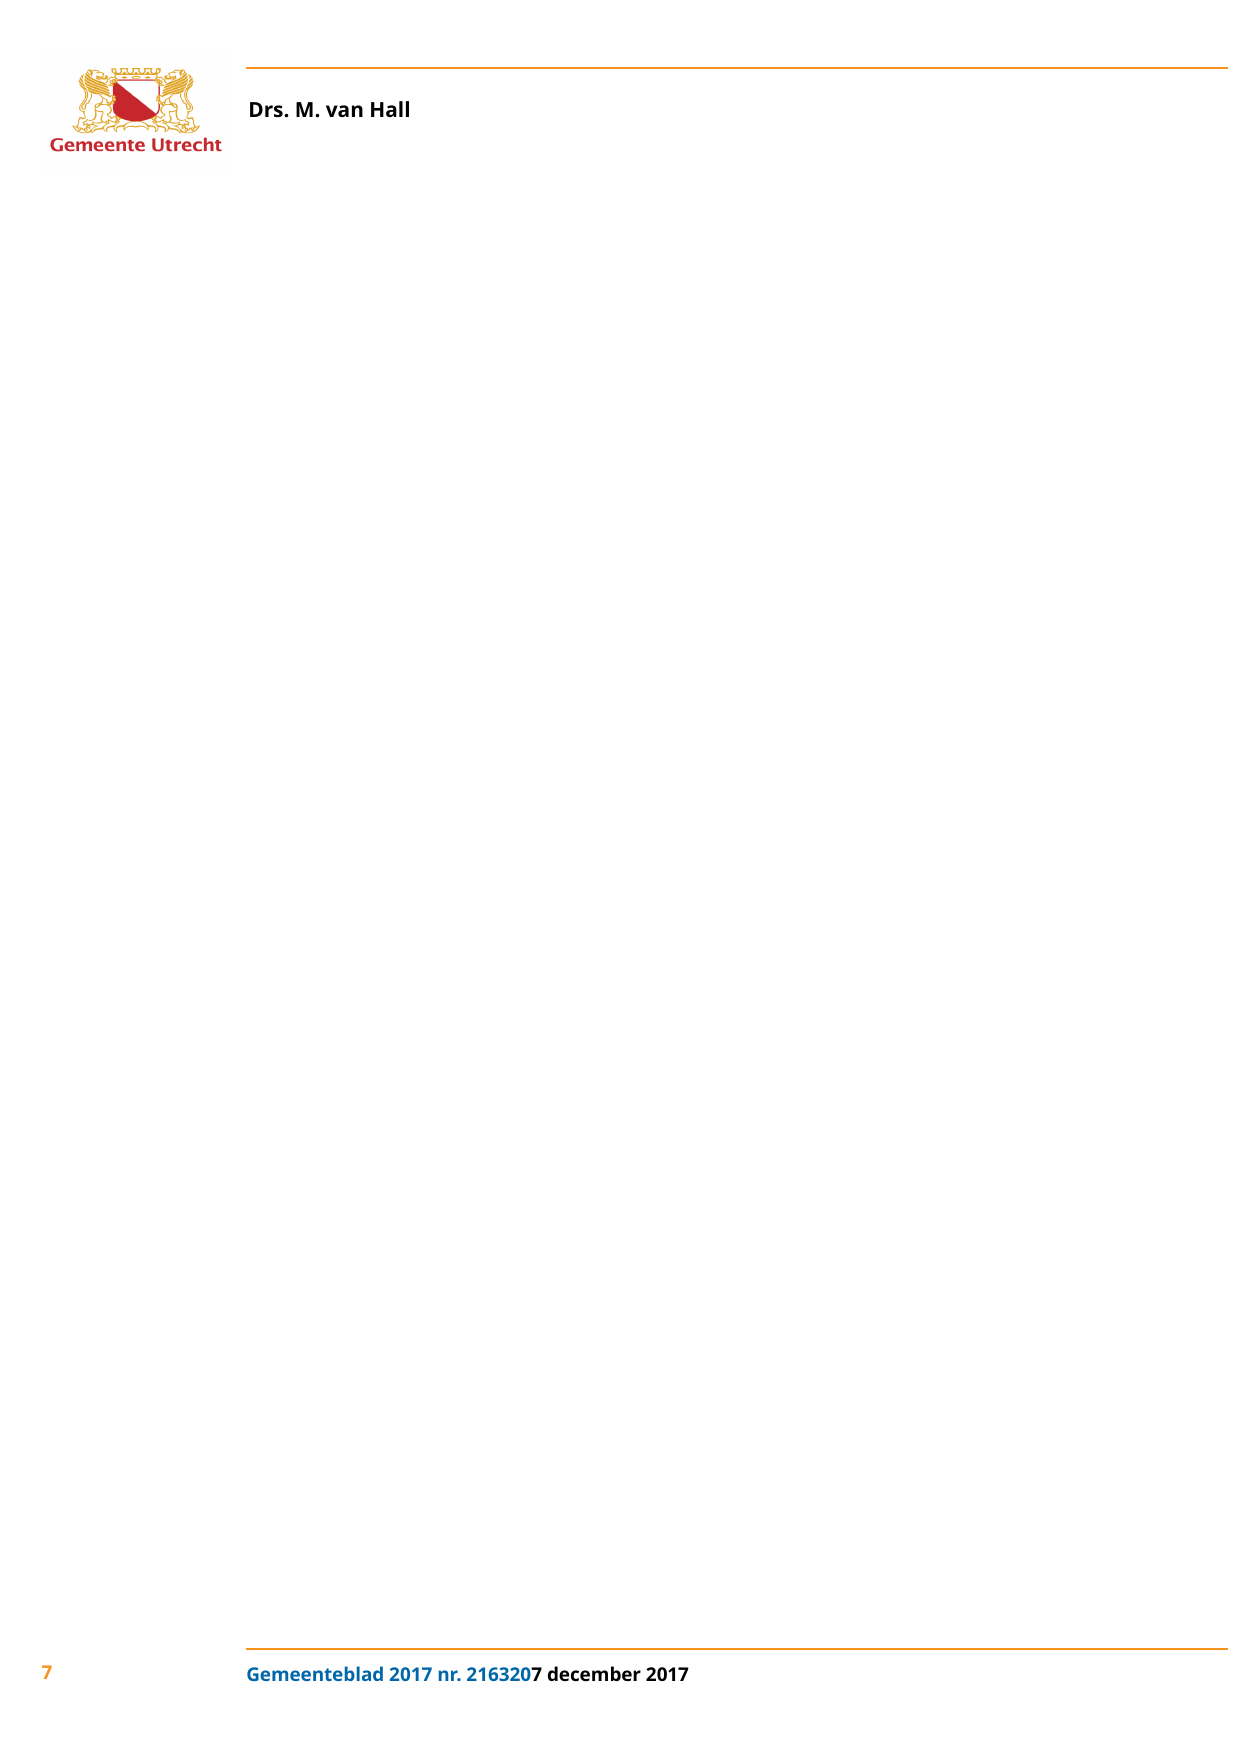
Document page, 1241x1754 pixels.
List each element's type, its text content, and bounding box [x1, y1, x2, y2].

text Drs. M. van Hall [248, 95, 1152, 123]
picture [41, 47, 231, 172]
